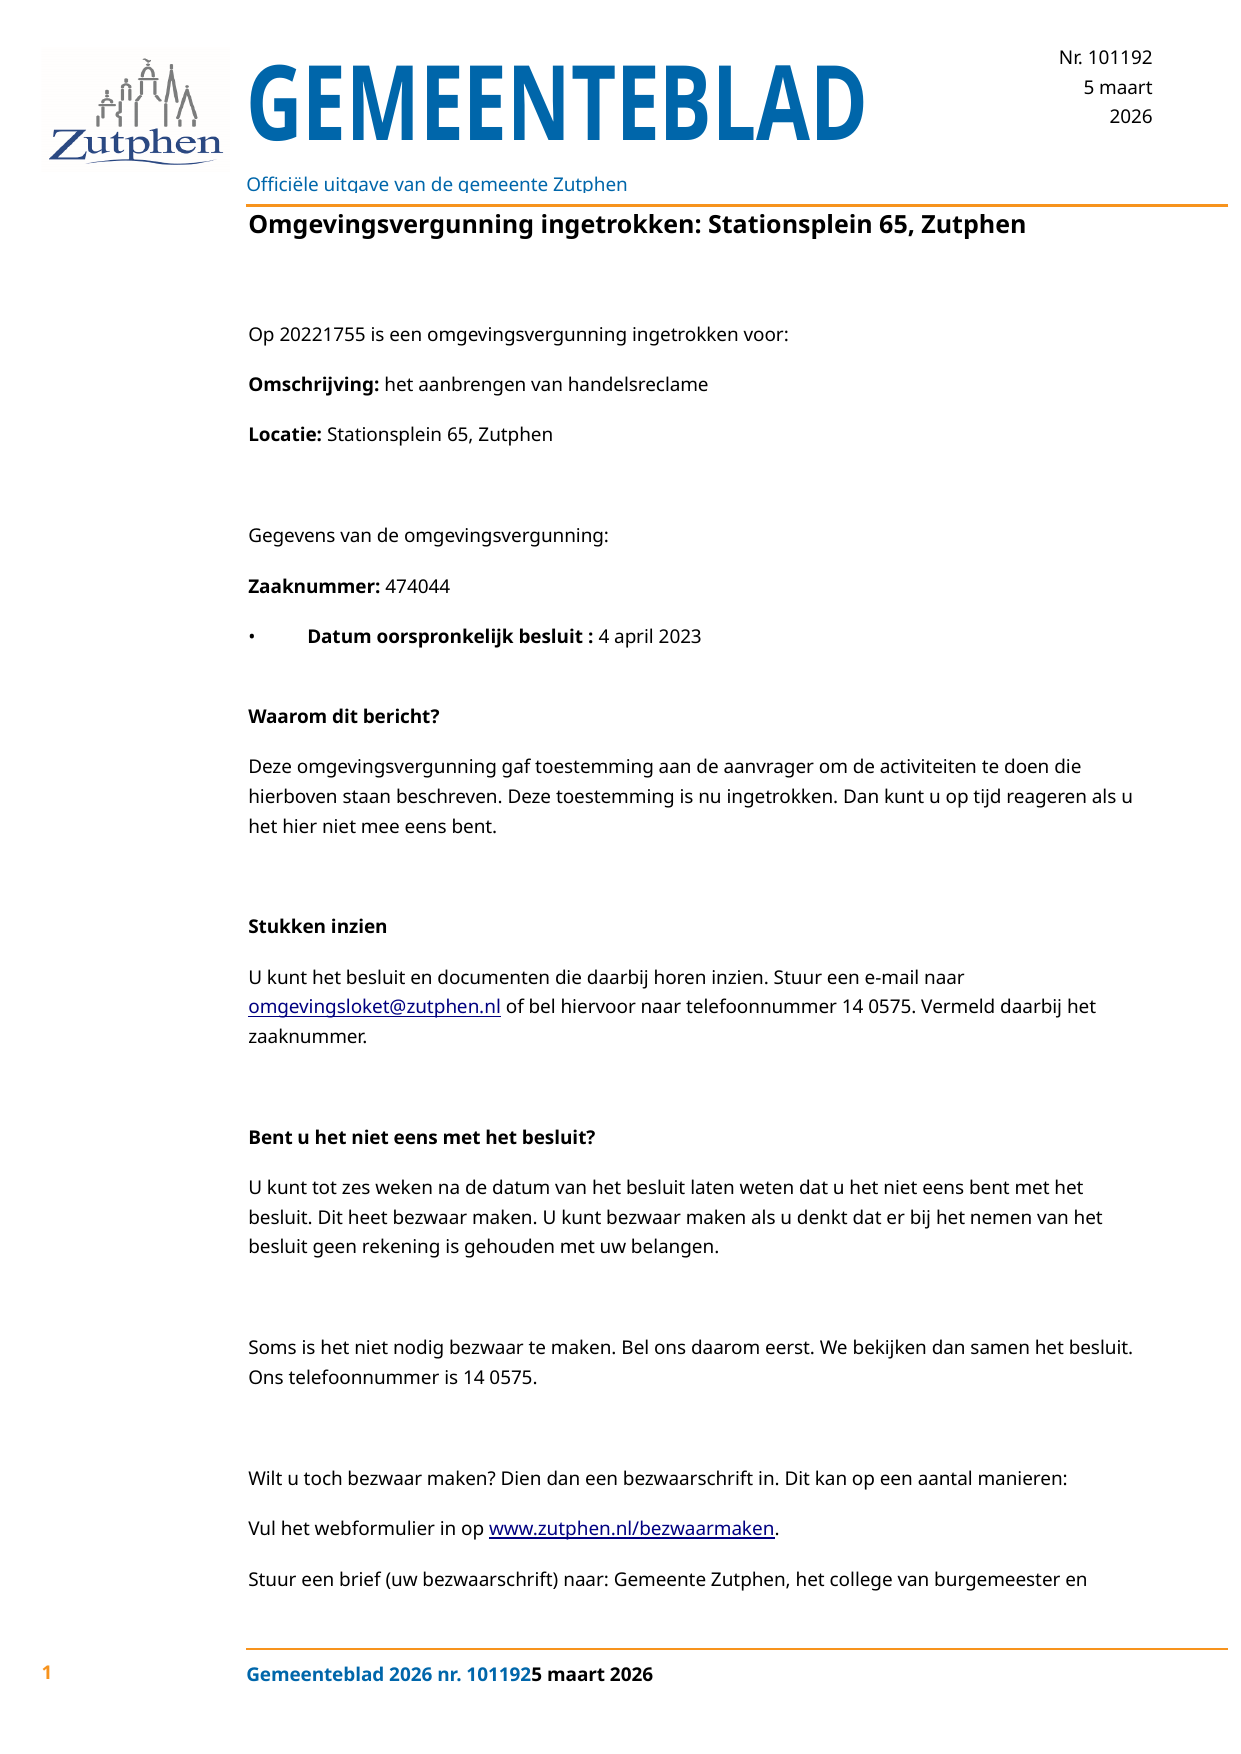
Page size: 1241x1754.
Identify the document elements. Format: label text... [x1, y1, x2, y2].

text Waarom dit bericht? [248, 703, 1152, 729]
text Omschrijving: het aanbrengen van handelsreclame [248, 371, 1152, 397]
text Bent u het niet eens met het besluit? [248, 1124, 1152, 1150]
text Gegevens van de omgevingsvergunning: [248, 522, 1152, 548]
list Datum oorspronkelijk besluit : 4 april 2023 [248, 623, 1152, 649]
text Soms is het niet nodig bezwaar te maken. Bel ons daarom eerst. We bekijken dan samen het besluit. Ons telefoonnummer is 14 0575. [248, 1334, 1152, 1390]
text Stukken inzien [248, 914, 1152, 939]
text Wilt u toch bezwaar maken? Dien dan een bezwaarschrift in. Dit kan op een aantal manieren: [248, 1465, 1152, 1491]
picture [41, 47, 231, 172]
text Locatie: Stationsplein 65, Zutphen [248, 422, 1152, 447]
text Op 20221755 is een omgevingsvergunning ingetrokken voor: [248, 321, 1152, 346]
text Vul het webformulier in op www.zutphen.nl/bezwaarmaken. [248, 1515, 1152, 1541]
text U kunt tot zes weken na de datum van het besluit laten weten dat u het niet eens bent met het besluit. Dit heet bezwaar maken. U kunt bezwaar maken als u denkt dat er bij het nemen van het besluit geen rekening is gehouden met uw belangen. [248, 1174, 1152, 1259]
text Stuur een brief (uw bezwaarschrift) naar: Gemeente Zutphen, het college van burgemeester en [248, 1566, 1152, 1591]
text U kunt het besluit en documenten die daarbij horen inzien. Stuur een e-mail naar omgevingsloket@zutphen.nl of bel hiervoor naar telefoonnummer 14 0575. Vermeld daarbij het zaaknummer. [248, 964, 1152, 1049]
text Deze omgevingsvergunning gaf toestemming aan de aanvrager om de activiteiten te doen die hierboven staan beschreven. Deze toestemming is nu ingetrokken. Dan kunt u op tijd reageren als u het hier niet mee eens bent. [248, 754, 1152, 838]
text Omgevingsvergunning ingetrokken: Stationsplein 65, Zutphen [248, 207, 1152, 241]
text Zaaknummer: 474044 [248, 573, 1152, 598]
